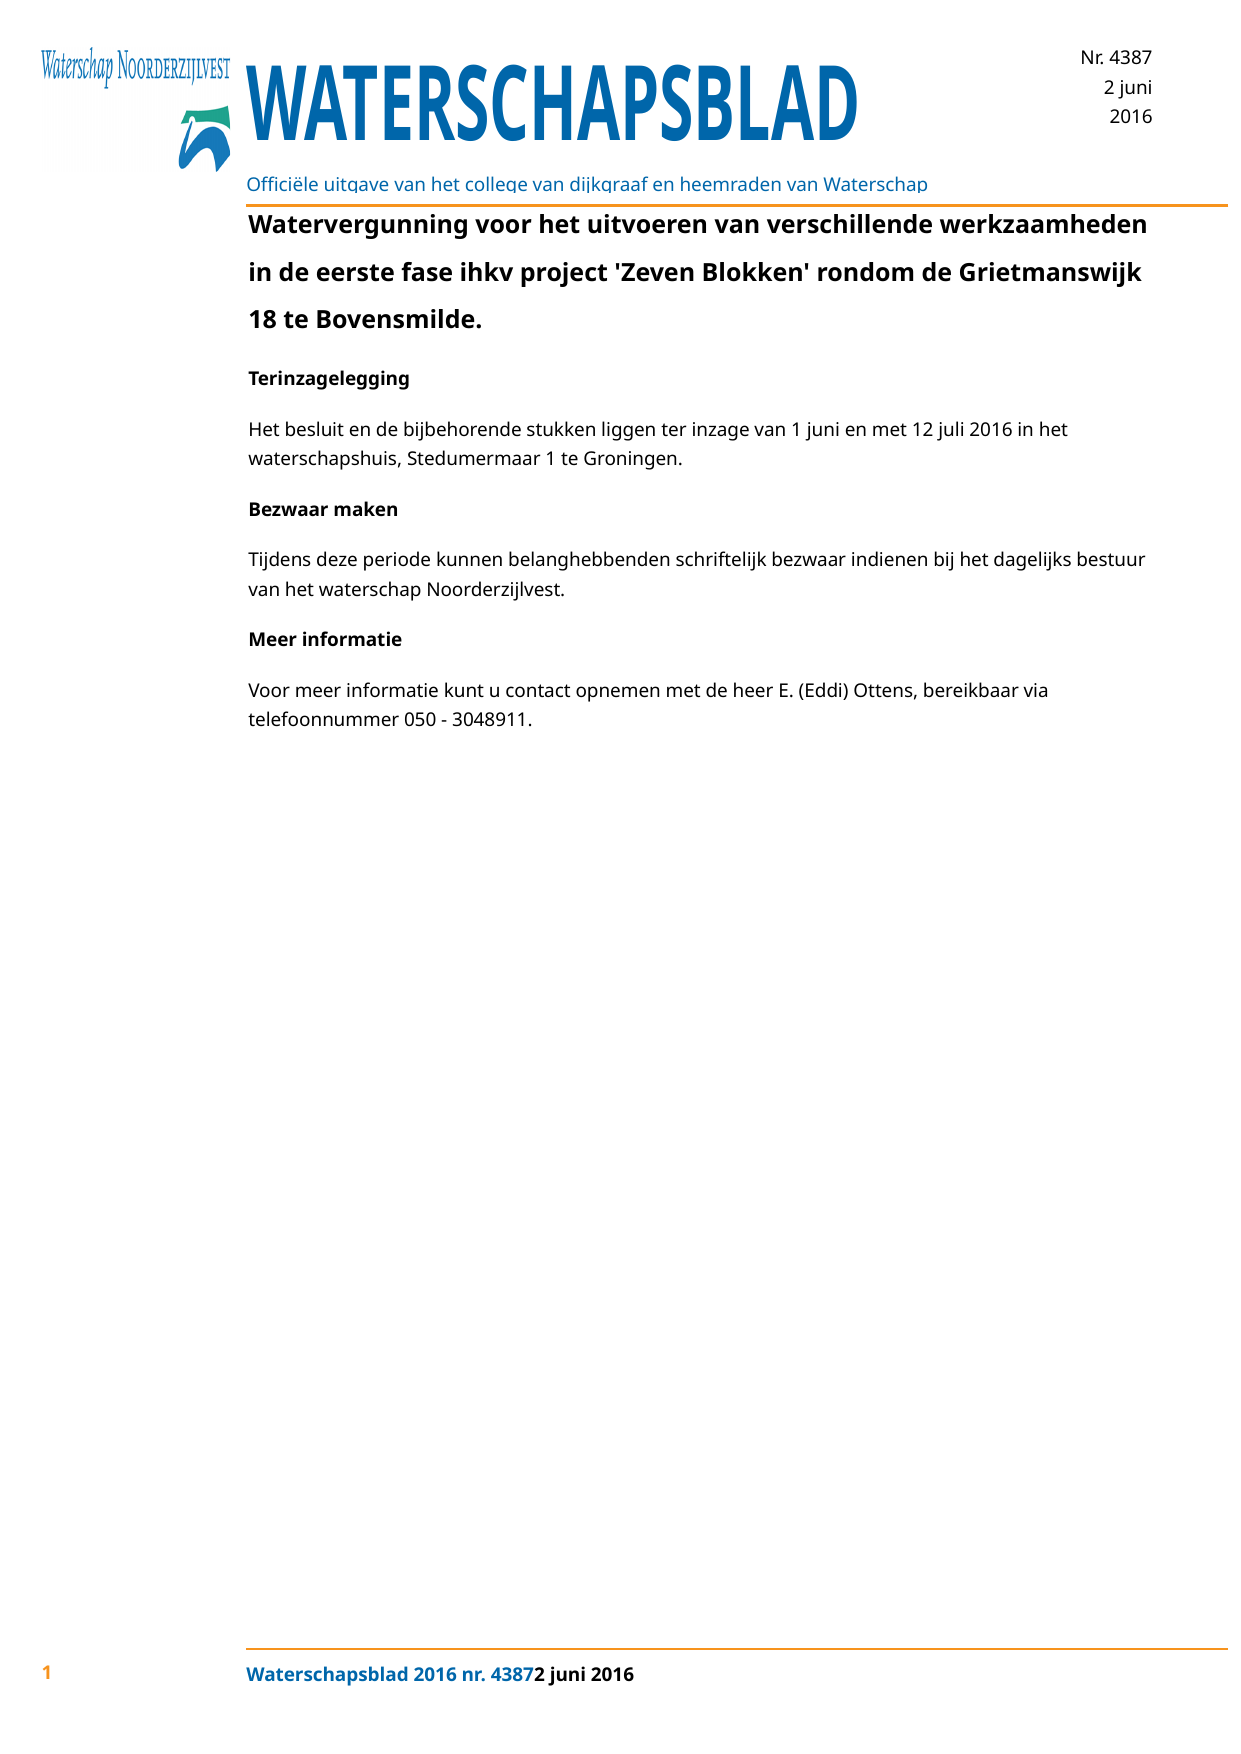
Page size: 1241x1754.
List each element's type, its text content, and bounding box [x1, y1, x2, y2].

text Watervergunning voor het uitvoeren van verschillende werkzaamheden in de eerste fase ihkv project 'Zeven Blokken' rondom de Grietmanswijk 18 te Bovensmilde. [248, 207, 1152, 336]
text Tijdens deze periode kunnen belanghebbenden schriftelijk bezwaar indienen bij het dagelijks bestuur van het waterschap Noorderzijlvest. [248, 546, 1152, 602]
text Het besluit en de bijbehorende stukken liggen ter inzage van 1 juni en met 12 juli 2016 in het waterschapshuis, Stedumermaar 1 te Groningen. [248, 416, 1152, 471]
text Meer informatie [248, 626, 1152, 652]
picture [41, 47, 231, 172]
text Voor meer informatie kunt u contact opnemen met de heer E. (Eddi) Ottens, bereikbaar via telefoonnummer 050 - 3048911. [248, 677, 1152, 732]
text Terinzagelegging [248, 366, 1152, 391]
text Bezwaar maken [248, 496, 1152, 522]
